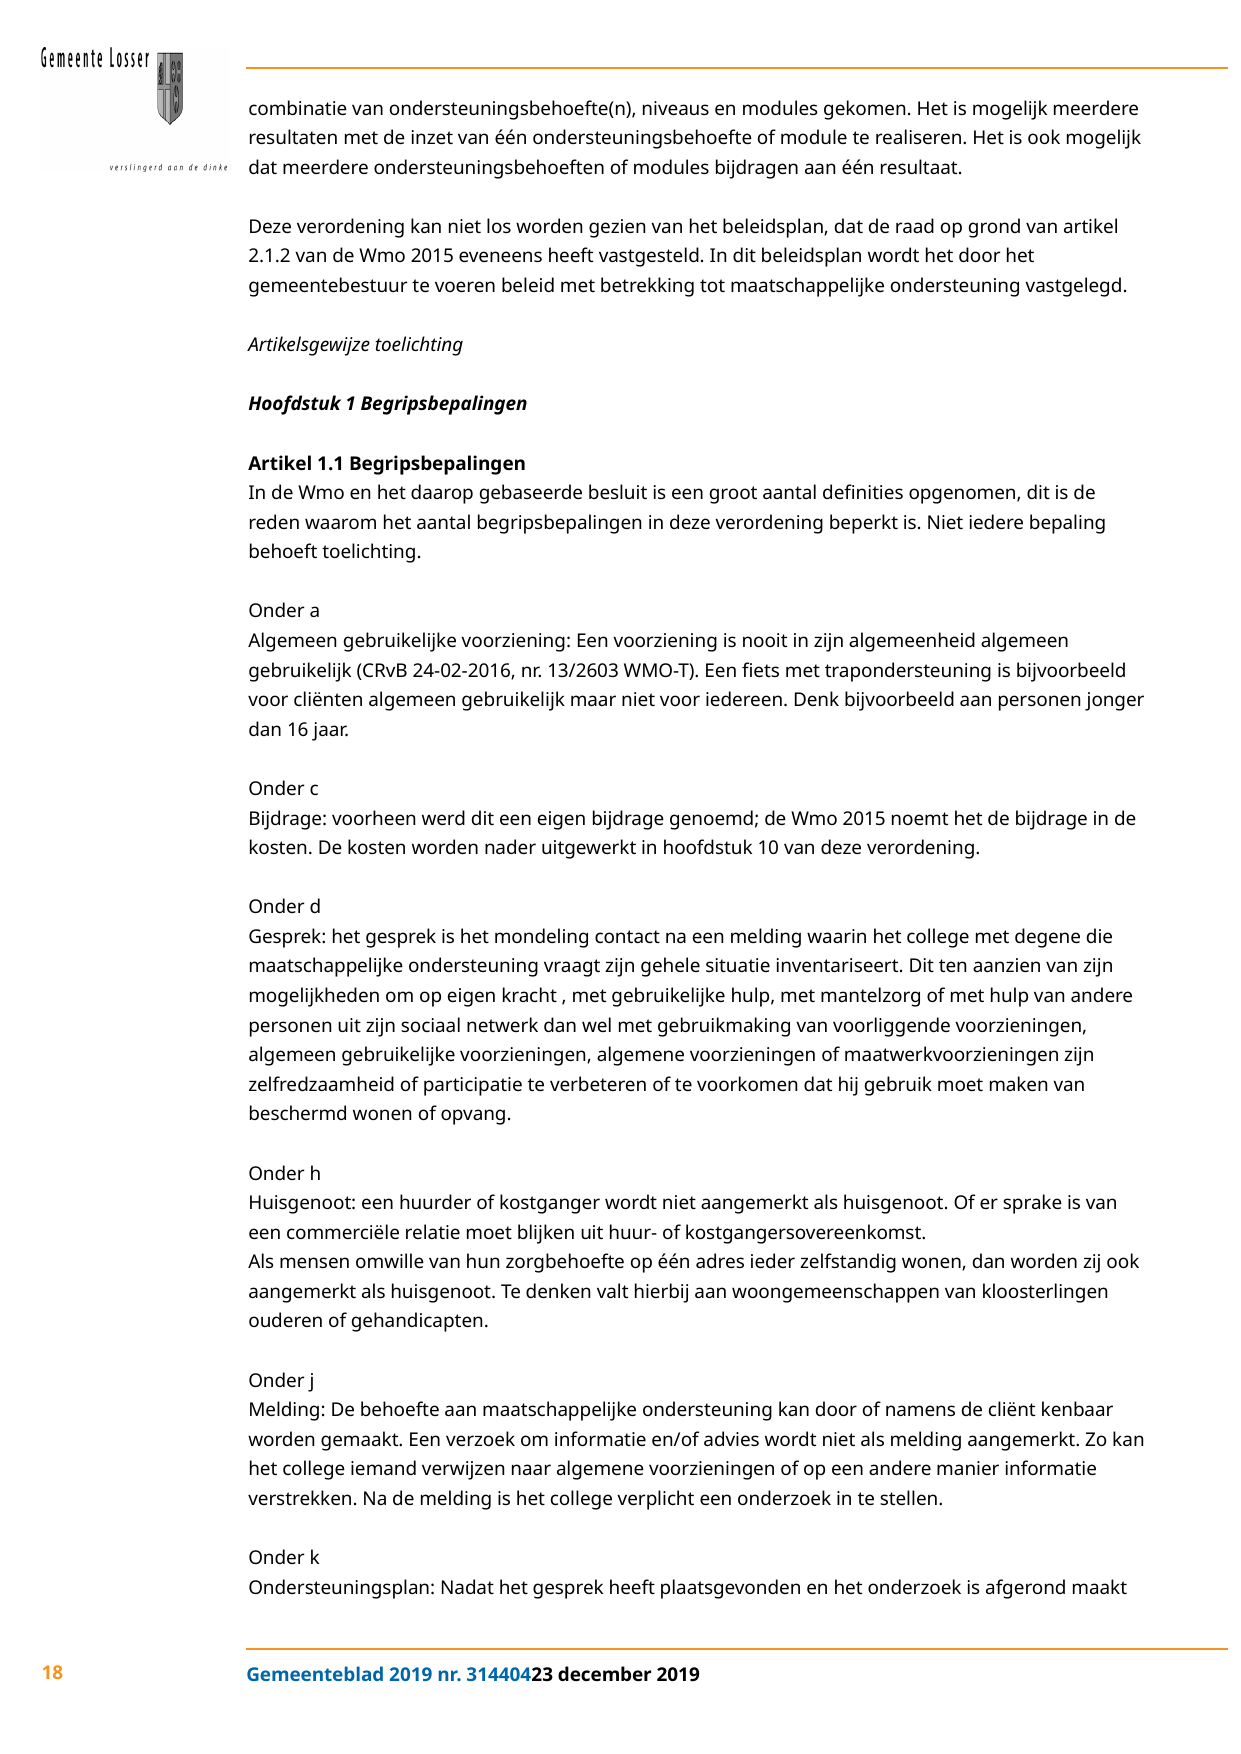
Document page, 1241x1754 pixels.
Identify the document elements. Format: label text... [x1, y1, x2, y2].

text Onder a [248, 598, 1152, 623]
text Bijdrage: voorheen werd dit een eigen bijdrage genoemd; de Wmo 2015 noemt het de bijdrage in de kosten. De kosten worden nader uitgewerkt in hoofdstuk 10 van deze verordening. [248, 805, 1152, 860]
text Deze verordening kan niet los worden gezien van het beleidsplan, dat de raad op grond van artikel 2.1.2 van de Wmo 2015 eveneens heeft vastgesteld. In dit beleidsplan wordt het door het gemeentebestuur te voeren beleid met betrekking tot maatschappelijke ondersteuning vastgelegd. [248, 213, 1152, 298]
text Hoofdstuk 1 Begripsbepalingen [248, 391, 1152, 416]
text Onder j [248, 1367, 1152, 1393]
picture [41, 47, 231, 172]
text Artikelsgewijze toelichting [248, 331, 1152, 357]
text Onder c [248, 775, 1152, 801]
text combinatie van ondersteuningsbehoefte(n), niveaus en modules gekomen. Het is mogelijk meerdere resultaten met de inzet van één ondersteuningsbehoefte of module te realiseren. Het is ook mogelijk dat meerdere ondersteuningsbehoeften of modules bijdragen aan één resultaat. [248, 95, 1152, 180]
text Algemeen gebruikelijke voorziening: Een voorziening is nooit in zijn algemeenheid algemeen gebruikelijk (CRvB 24-02-2016, nr. 13/2603 WMO-T). Een fiets met trapondersteuning is bijvoorbeeld voor cliënten algemeen gebruikelijk maar niet voor iedereen. Denk bijvoorbeeld aan personen jonger dan 16 jaar. [248, 627, 1152, 742]
text Als mensen omwille van hun zorgbehoefte op één adres ieder zelfstandig wonen, dan worden zij ook aangemerkt als huisgenoot. Te denken valt hierbij aan woongemeenschappen van kloosterlingen ouderen of gehandicapten. [248, 1248, 1152, 1333]
text In de Wmo en het daarop gebaseerde besluit is een groot aantal definities opgenomen, dit is de reden waarom het aantal begripsbepalingen in deze verordening beperkt is. Niet iedere bepaling behoeft toelichting. [248, 479, 1152, 564]
text Artikel 1.1 Begripsbepalingen [248, 450, 1152, 476]
text Gesprek: het gesprek is het mondeling contact na een melding waarin het college met degene die maatschappelijke ondersteuning vraagt zijn gehele situatie inventariseert. Dit ten aanzien van zijn mogelijkheden om op eigen kracht , met gebruikelijke hulp, met mantelzorg of met hulp van andere personen uit zijn sociaal netwerk dan wel met gebruikmaking van voorliggende voorzieningen, algemeen gebruikelijke voorzieningen, algemene voorzieningen of maatwerkvoorzieningen zijn zelfredzaamheid of participatie te verbeteren of te voorkomen dat hij gebruik moet maken van beschermd wonen of opvang. [248, 923, 1152, 1126]
text Ondersteuningsplan: Nadat het gesprek heeft plaatsgevonden en het onderzoek is afgerond maakt [248, 1574, 1152, 1600]
text Huisgenoot: een huurder of kostganger wordt niet aangemerkt als huisgenoot. Of er sprake is van een commerciële relatie moet blijken uit huur- of kostgangersovereenkomst. [248, 1189, 1152, 1245]
text Melding: De behoefte aan maatschappelijke ondersteuning kan door of namens de cliënt kenbaar worden gemaakt. Een verzoek om informatie en/of advies wordt niet als melding aangemerkt. Zo kan het college iemand verwijzen naar algemene voorzieningen of op een andere manier informatie verstrekken. Na de melding is het college verplicht een onderzoek in te stellen. [248, 1396, 1152, 1511]
text Onder k [248, 1544, 1152, 1570]
text Onder h [248, 1160, 1152, 1186]
text Onder d [248, 893, 1152, 919]
